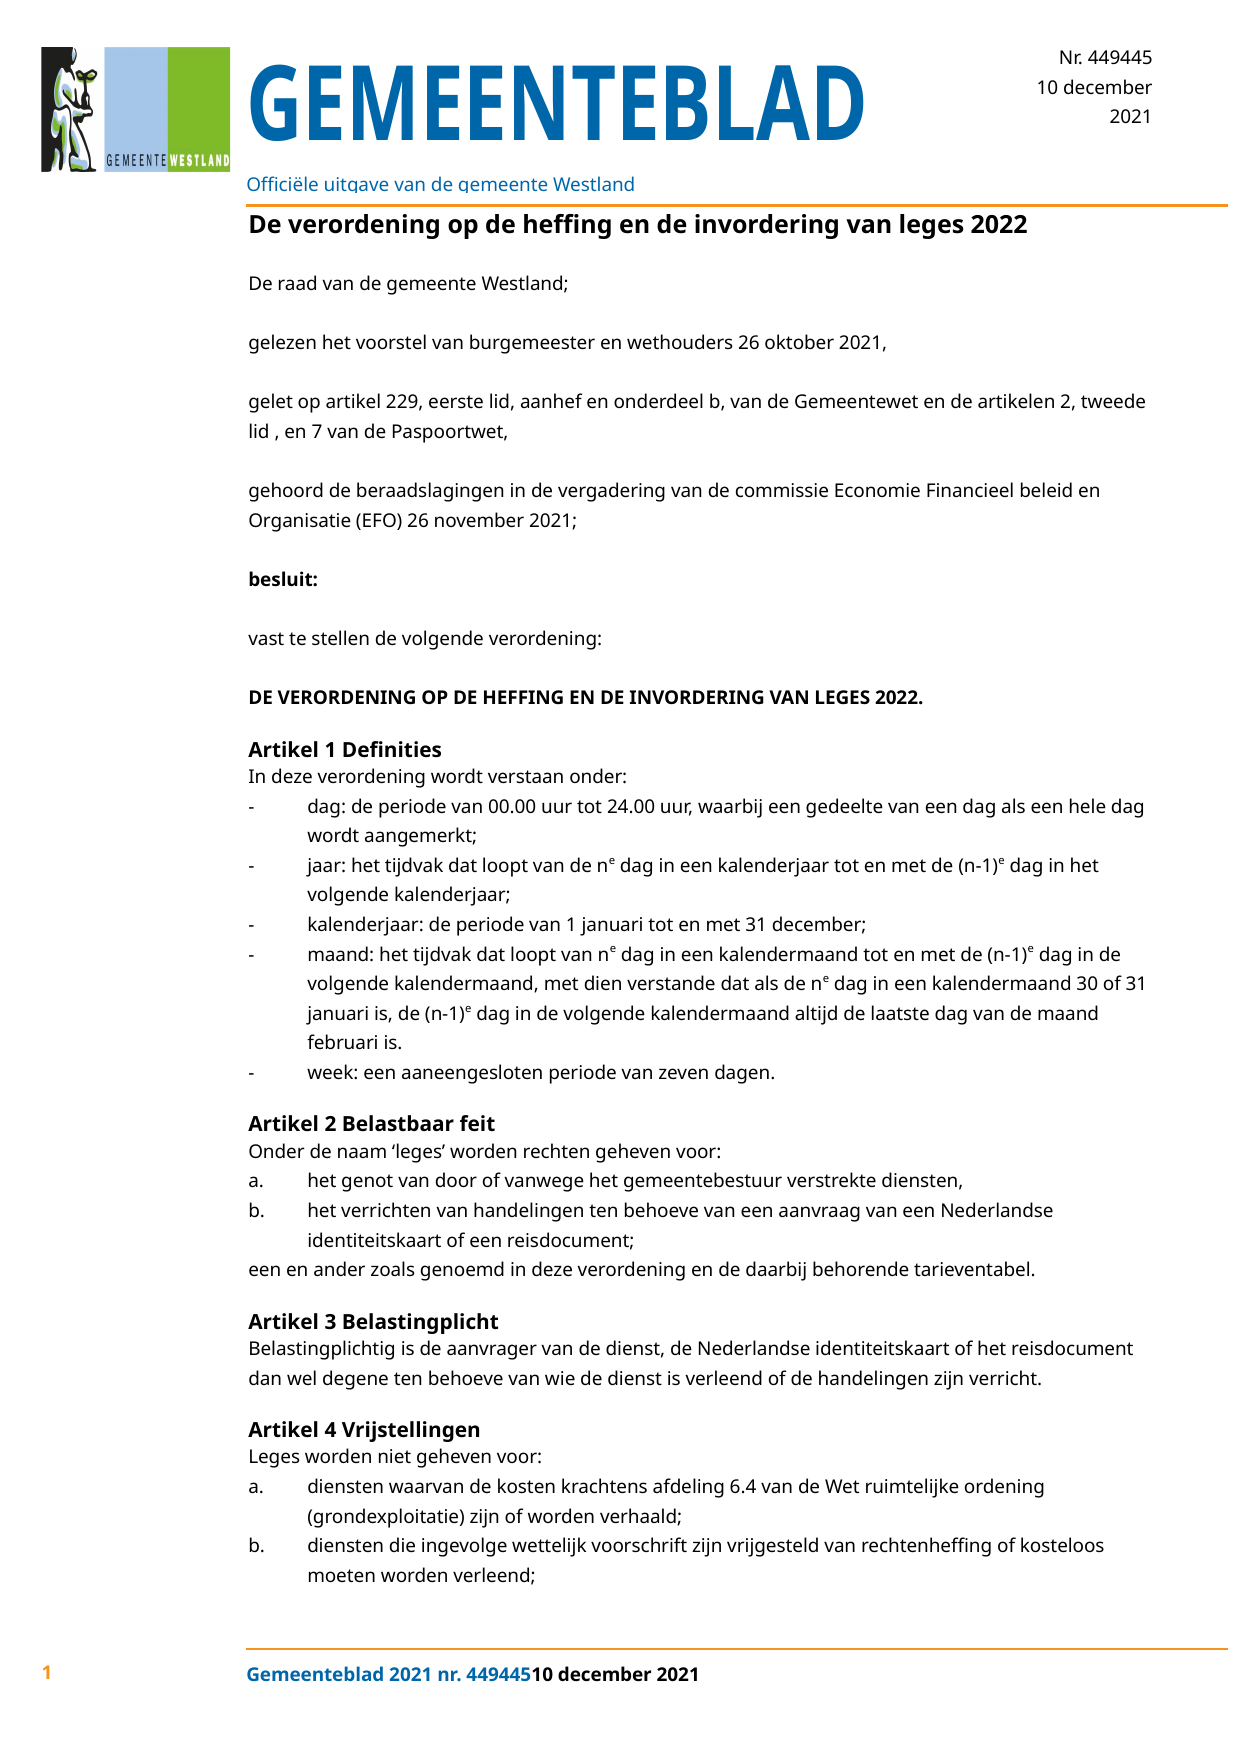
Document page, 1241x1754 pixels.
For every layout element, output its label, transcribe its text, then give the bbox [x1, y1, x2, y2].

text Onder de naam ‘leges’ worden rechten geheven voor: [248, 1138, 1152, 1164]
list jaar: het tijdvak dat loopt van de ne dag in een kalenderjaar tot en met de (n-1)e dag in het volgende kalenderjaar; [248, 852, 1152, 907]
text In deze verordening wordt verstaan onder: [248, 763, 1152, 789]
text gelezen het voorstel van burgemeester en wethouders 26 oktober 2021, [248, 329, 1152, 355]
text Artikel 2 Belastbaar feit [248, 1109, 1152, 1138]
list dag: de periode van 00.00 uur tot 24.00 uur, waarbij een gedeelte van een dag als een hele dag wordt aangemerkt; [248, 793, 1152, 848]
list diensten die ingevolge wettelijk voorschrift zijn vrijgesteld van rechtenheffing of kosteloos moeten worden verleend; [248, 1532, 1152, 1588]
text Leges worden niet geheven voor: [248, 1444, 1152, 1469]
list het genot van door of vanwege het gemeentebestuur verstrekte diensten, [248, 1168, 1152, 1193]
list het verrichten van handelingen ten behoeve van een aanvraag van een Nederlandse identiteitskaart of een reisdocument; [248, 1197, 1152, 1252]
text Artikel 4 Vrijstellingen [248, 1415, 1152, 1444]
text De raad van de gemeente Westland; [248, 270, 1152, 296]
list diensten waarvan de kosten krachtens afdeling 6.4 van de Wet ruimtelijke ordening (grondexploitatie) zijn of worden verhaald; [248, 1473, 1152, 1528]
text Artikel 3 Belastingplicht [248, 1307, 1152, 1335]
text een en ander zoals genoemd in deze verordening en de daarbij behorende tarieventabel. [248, 1256, 1152, 1282]
text gehoord de beraadslagingen in de vergadering van de commissie Economie Financieel beleid en Organisatie (EFO) 26 november 2021; [248, 477, 1152, 533]
list week: een aaneengesloten periode van zeven dagen. [248, 1059, 1152, 1085]
text besluit: [248, 566, 1152, 592]
text vast te stellen de volgende verordening: [248, 625, 1152, 651]
list kalenderjaar: de periode van 1 januari tot en met 31 december; [248, 911, 1152, 937]
text DE VERORDENING OP DE HEFFING EN DE INVORDERING VAN LEGES 2022. [248, 684, 1152, 710]
text gelet op artikel 229, eerste lid, aanhef en onderdeel b, van de Gemeentewet en de artikelen 2, tweede lid , en 7 van de Paspoortwet, [248, 389, 1152, 444]
text De verordening op de heffing en de invordering van leges 2022 [248, 207, 1152, 241]
text Artikel 1 Definities [248, 735, 1152, 763]
list maand: het tijdvak dat loopt van ne dag in een kalendermaand tot en met de (n-1)e dag in de volgende kalendermaand, met dien verstande dat als de ne dag in een kalendermaand 30 of 31 januari is, de (n-1)e dag in de volgende kalendermaand altijd de laatste dag van de maand februari is. [248, 941, 1152, 1055]
text Belastingplichtig is de aanvrager van de dienst, de Nederlandse identiteitskaart of het reisdocument dan wel degene ten behoeve van wie de dienst is verleend of de handelingen zijn verricht. [248, 1335, 1152, 1391]
picture [41, 47, 231, 172]
